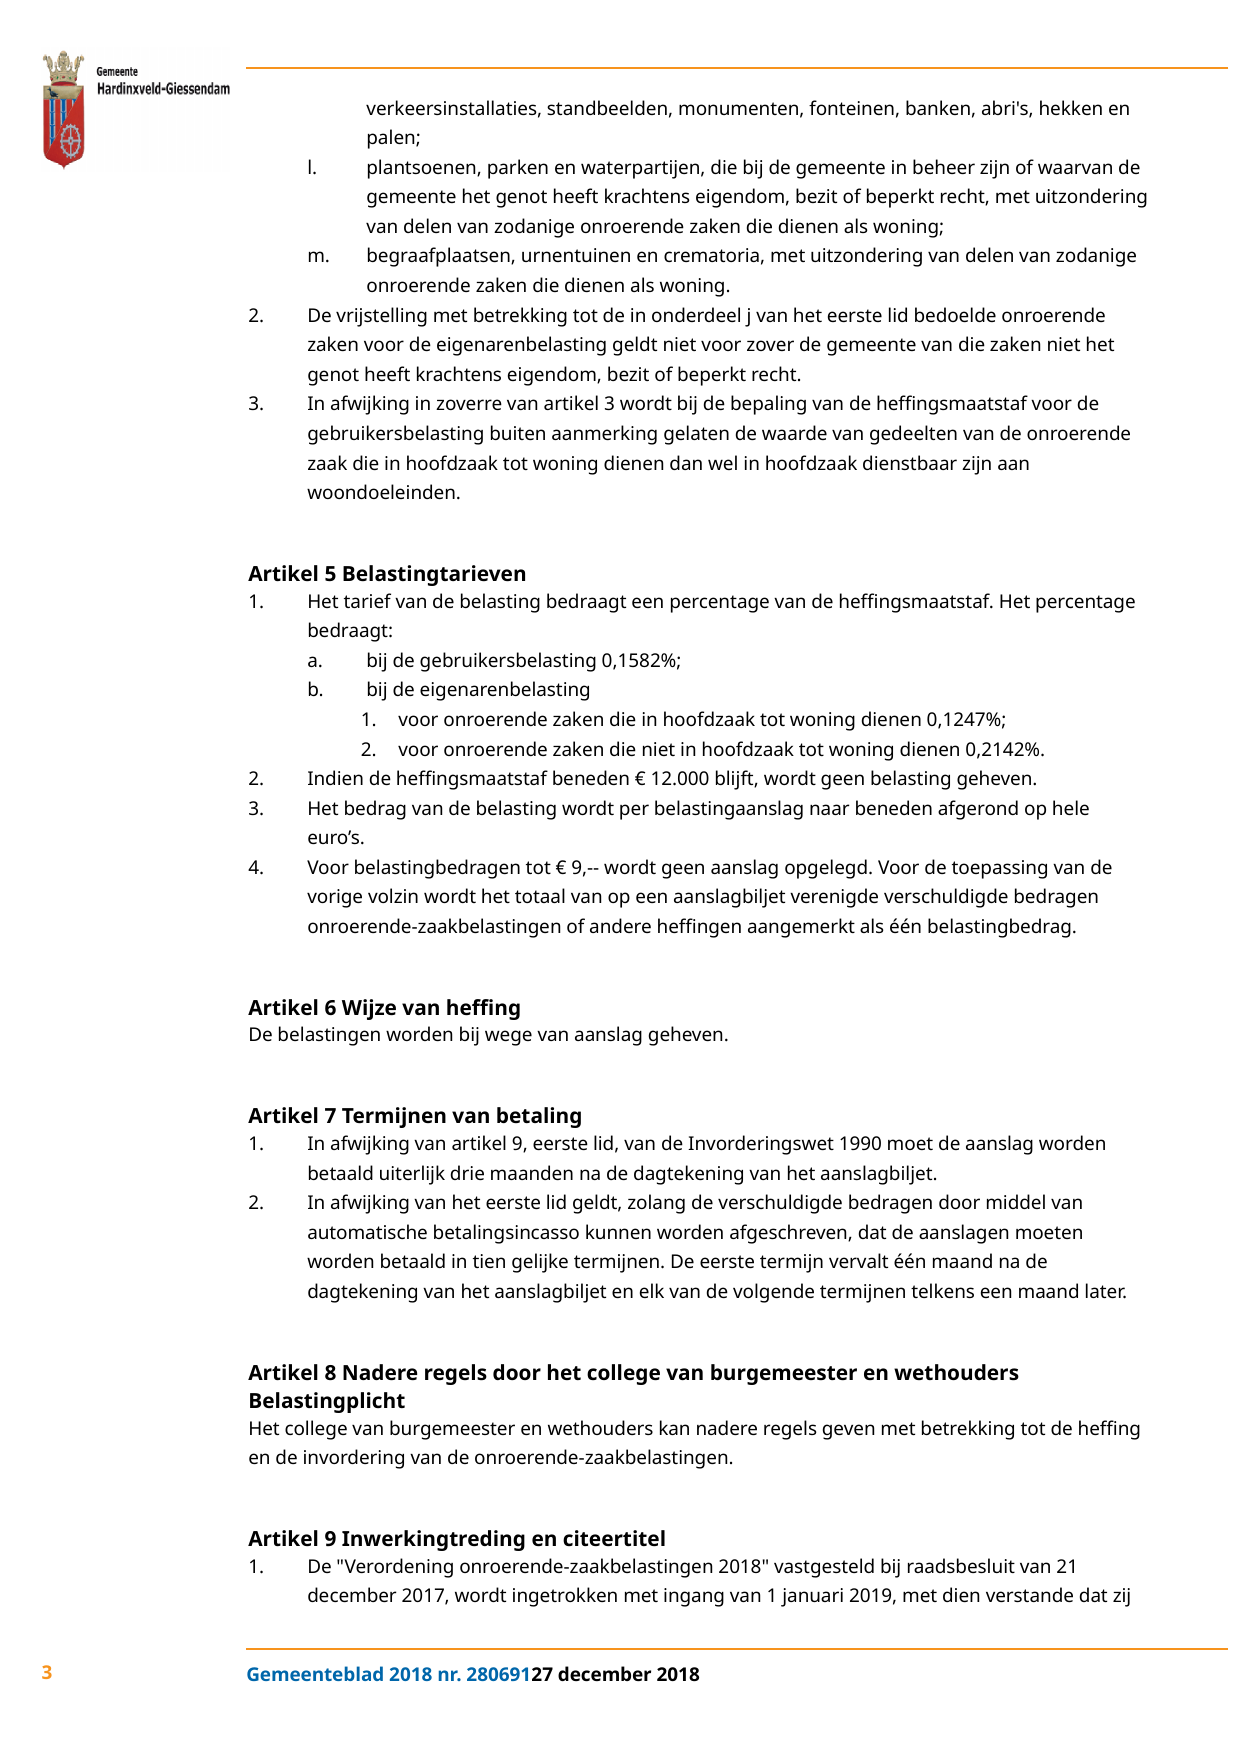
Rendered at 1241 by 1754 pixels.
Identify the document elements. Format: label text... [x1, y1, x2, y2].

list De vrijstelling met betrekking tot de in onderdeel j van het eerste lid bedoelde onroerende zaken voor de eigenarenbelasting geldt niet voor zover de gemeente van die zaken niet het genot heeft krachtens eigendom, bezit of beperkt recht. [248, 302, 1152, 387]
list In afwijking in zoverre van artikel 3 wordt bij de bepaling van de heffingsmaatstaf voor de gebruikersbelasting buiten aanmerking gelaten de waarde van gedeelten van de onroerende zaak die in hoofdzaak tot woning dienen dan wel in hoofdzaak dienstbaar zijn aan woondoeleinden. [248, 391, 1152, 505]
list Voor belastingbedragen tot € 9,-- wordt geen aanslag opgelegd. Voor de toepassing van de vorige volzin wordt het totaal van op een aanslagbiljet verenigde verschuldigde bedragen onroerende-zaakbelastingen of andere heffingen aangemerkt als één belastingbedrag. [248, 854, 1152, 939]
list bij de gebruikersbelasting 0,1582%; [307, 647, 1152, 673]
text Artikel 6 Wijze van heffing [248, 993, 1152, 1022]
list voor onroerende zaken die niet in hoofdzaak tot woning dienen 0,2142%. [361, 736, 1152, 761]
list verkeersinstallaties, standbeelden, monumenten, fonteinen, banken, abri's, hekken en palen; [307, 95, 1152, 150]
list bij de eigenarenbelasting [307, 677, 1152, 702]
list In afwijking van artikel 9, eerste lid, van de Invorderingswet 1990 moet de aanslag worden betaald uiterlijk drie maanden na de dagtekening van het aanslagbiljet. [248, 1130, 1152, 1185]
list In afwijking van het eerste lid geldt, zolang de verschuldigde bedragen door middel van automatische betalingsincasso kunnen worden afgeschreven, dat de aanslagen moeten worden betaald in tien gelijke termijnen. De eerste termijn vervalt één maand na de dagtekening van het aanslagbiljet en elk van de volgende termijnen telkens een maand later. [248, 1189, 1152, 1304]
text De belastingen worden bij wege van aanslag geheven. [248, 1022, 1152, 1047]
list De "Verordening onroerende-zaakbelastingen 2018" vastgesteld bij raadsbesluit van 21 december 2017, wordt ingetrokken met ingang van 1 januari 2019, met dien verstande dat zij [248, 1553, 1152, 1608]
text Het college van burgemeester en wethouders kan nadere regels geven met betrekking tot de heffing en de invordering van de onroerende-zaakbelastingen. [248, 1415, 1152, 1470]
list Het tarief van de belasting bedraagt een percentage van de heffingsmaatstaf. Het percentage bedraagt: [248, 588, 1152, 643]
list Indien de heffingsmaatstaf beneden € 12.000 blijft, wordt geen belasting geheven. [248, 765, 1152, 791]
text Artikel 8 Nadere regels door het college van burgemeester en wethouders Belastingplicht [248, 1358, 1152, 1415]
list Het bedrag van de belasting wordt per belastingaanslag naar beneden afgerond op hele euro’s. [248, 795, 1152, 850]
list begraafplaatsen, urnentuinen en crematoria, met uitzondering van delen van zodanige onroerende zaken die dienen als woning. [307, 243, 1152, 298]
list plantsoenen, parken en waterpartijen, die bij de gemeente in beheer zijn of waarvan de gemeente het genot heeft krachtens eigendom, bezit of beperkt recht, met uitzondering van delen van zodanige onroerende zaken die dienen als woning; [307, 154, 1152, 239]
list voor onroerende zaken die in hoofdzaak tot woning dienen 0,1247%; [361, 706, 1152, 732]
text Artikel 9 Inwerkingtreding en citeertitel [248, 1524, 1152, 1553]
text Artikel 5 Belastingtarieven [248, 559, 1152, 588]
text Artikel 7 Termijnen van betaling [248, 1102, 1152, 1130]
picture [41, 47, 231, 172]
